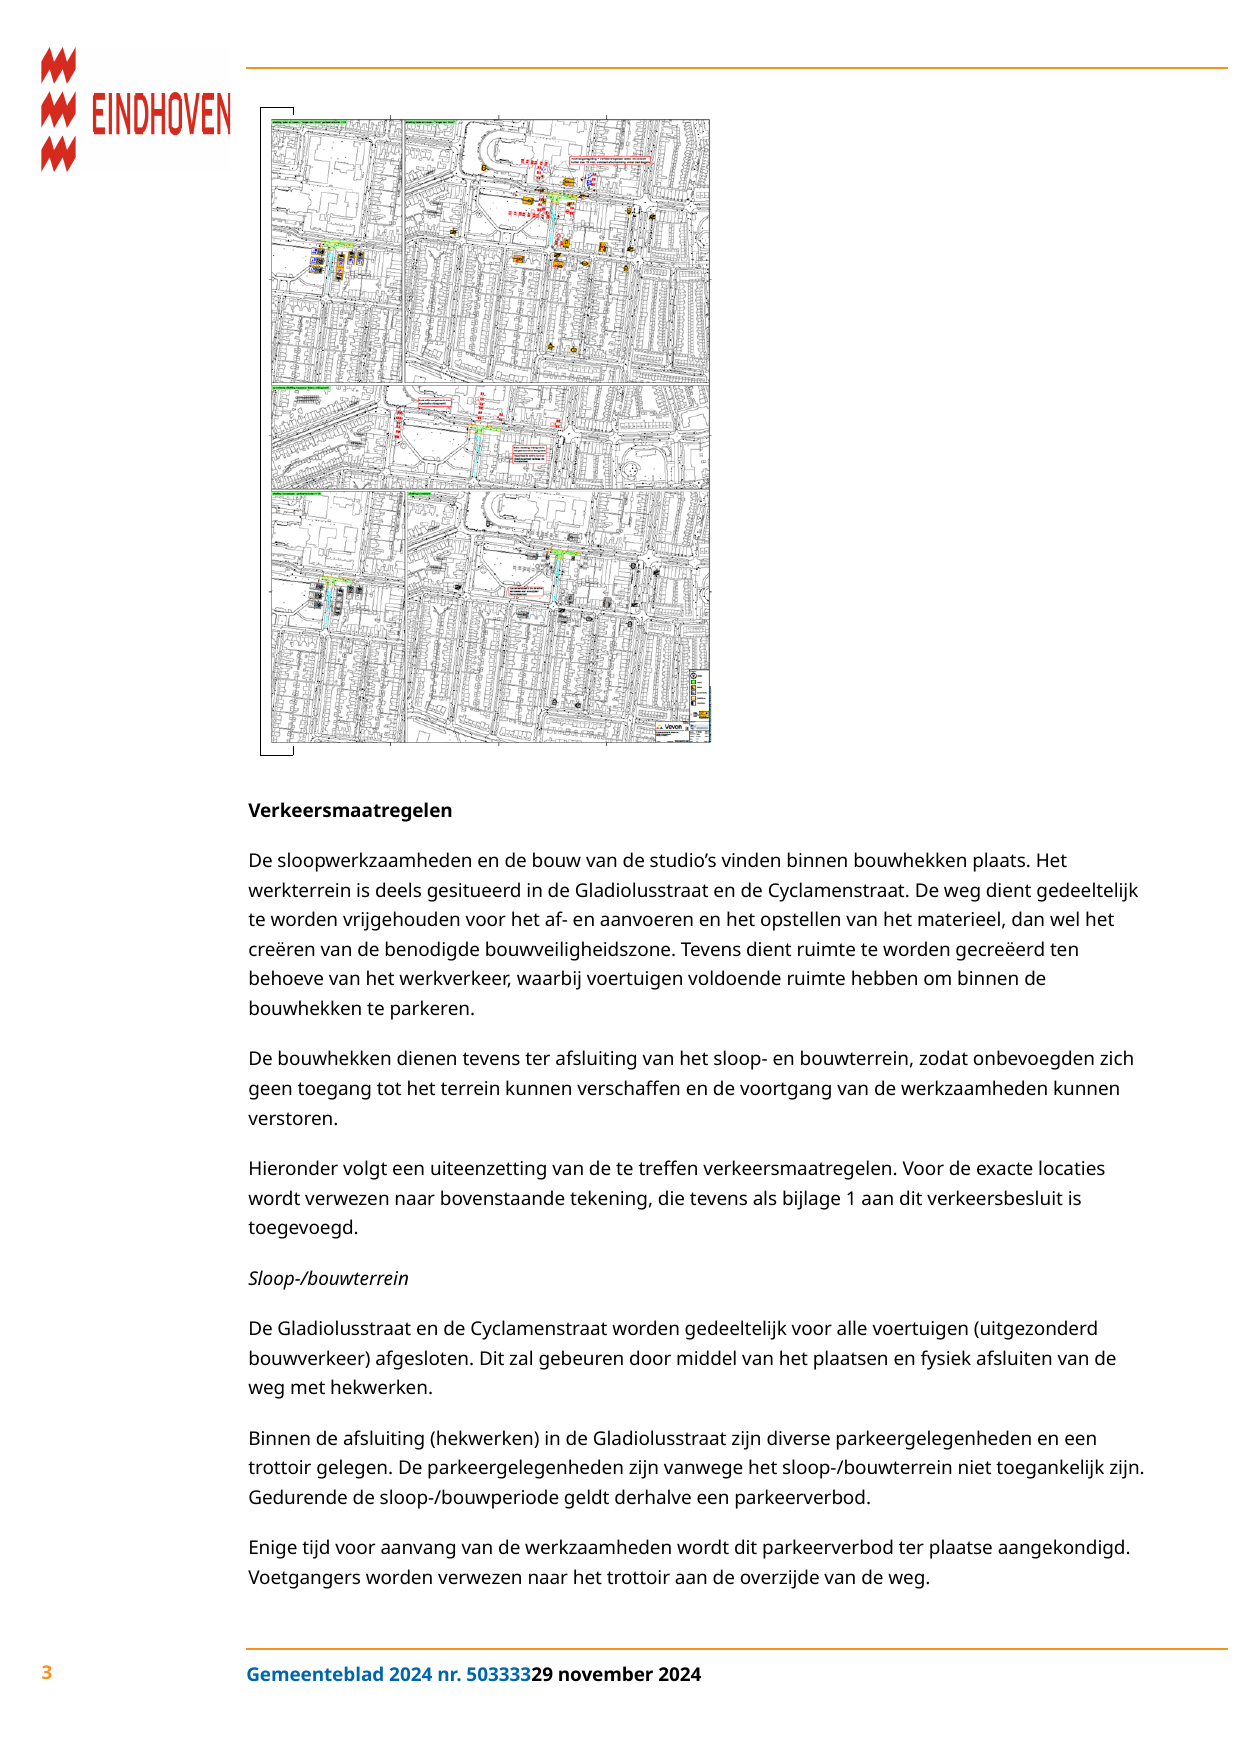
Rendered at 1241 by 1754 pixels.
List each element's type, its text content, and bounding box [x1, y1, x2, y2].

text Enige tijd voor aanvang van de werkzaamheden wordt dit parkeerverbod ter plaatse aangekondigd. Voetgangers worden verwezen naar het trottoir aan de overzijde van de weg. [248, 1534, 1152, 1590]
text De bouwhekken dienen tevens ter afsluiting van het sloop- en bouwterrein, zodat onbevoegden zich geen toegang tot het terrein kunnen verschaffen en de voortgang van de werkzaamheden kunnen verstoren. [248, 1046, 1152, 1131]
text Hieronder volgt een uiteenzetting van de te treffen verkeersmaatregelen. Voor de exacte locaties wordt verwezen naar bovenstaande tekening, die tevens als bijlage 1 aan dit verkeersbesluit is toegevoegd. [248, 1155, 1152, 1240]
text De sloopwerkzaamheden en de bouw van de studio’s vinden binnen bouwhekken plaats. Het werkterrein is deels gesitueerd in de Gladiolusstraat en de Cyclamenstraat. De weg dient gedeeltelijk te worden vrijgehouden voor het af- en aanvoeren en het opstellen van het materieel, dan wel het creëren van de benodigde bouwveiligheidszone. Tevens dient ruimte te worden gecreëerd ten behoeve van het werkverkeer, waarbij voertuigen voldoende ruimte hebben om binnen de bouwhekken te parkeren. [248, 847, 1152, 1021]
picture [268, 115, 712, 746]
text Binnen de afsluiting (hekwerken) in de Gladiolusstraat zijn diverse parkeergelegenheden en een trottoir gelegen. De parkeergelegenheden zijn vanwege het sloop-/bouwterrein niet toegankelijk zijn. Gedurende de sloop-/bouwperiode geldt derhalve een parkeerverbod. [248, 1425, 1152, 1510]
text De Gladiolusstraat en de Cyclamenstraat worden gedeeltelijk voor alle voertuigen (uitgezonderd bouwverkeer) afgesloten. Dit zal gebeuren door middel van het plaatsen en fysiek afsluiten van de weg met hekwerken. [248, 1315, 1152, 1400]
text Sloop-/bouwterrein [248, 1265, 1152, 1291]
picture [41, 47, 231, 172]
text Verkeersmaatregelen [248, 797, 1152, 823]
